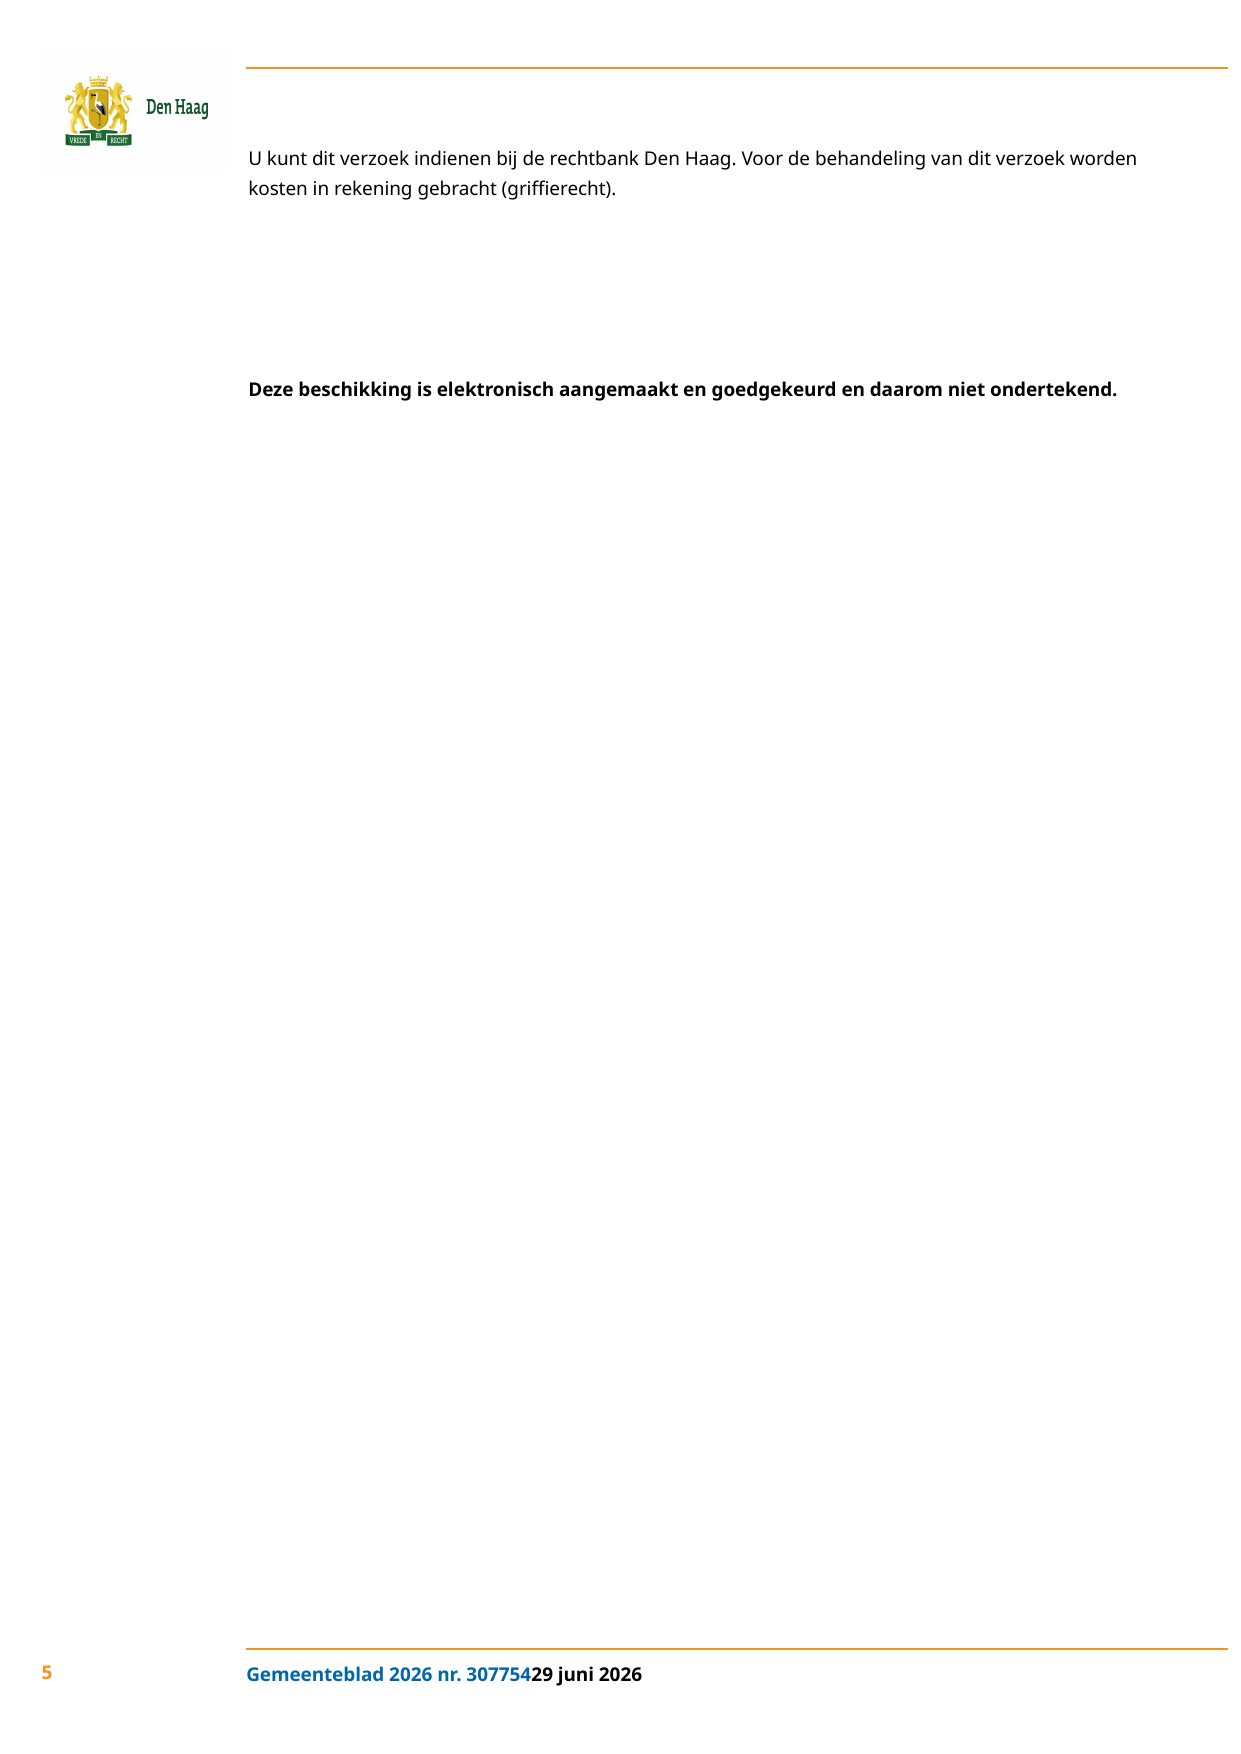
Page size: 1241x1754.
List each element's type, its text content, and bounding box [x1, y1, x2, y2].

text U kunt dit verzoek indienen bij de rechtbank Den Haag. Voor de behandeling van dit verzoek worden kosten in rekening gebracht (griffierecht). [248, 145, 1152, 201]
picture [41, 47, 231, 172]
text Deze beschikking is elektronisch aangemaakt en goedgekeurd en daarom niet ondertekend. [248, 376, 1152, 402]
